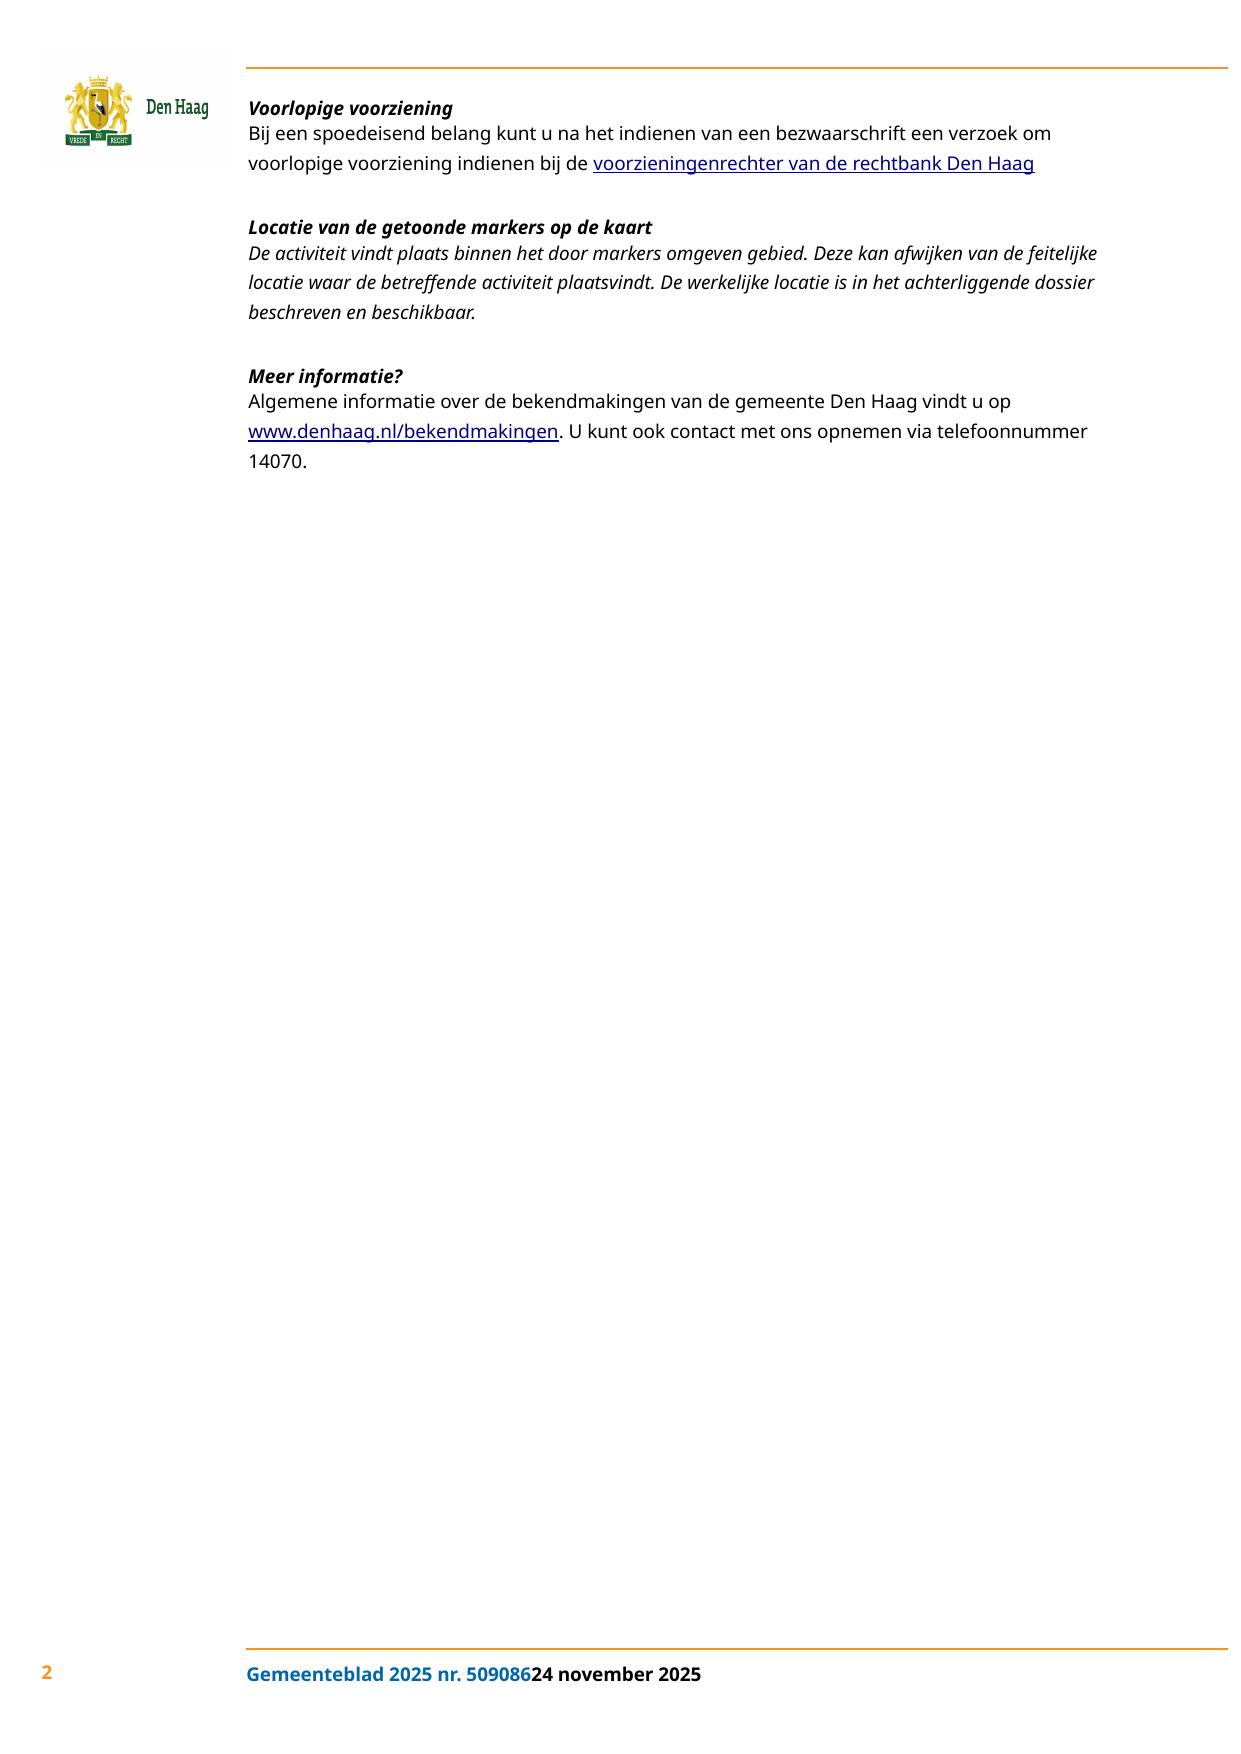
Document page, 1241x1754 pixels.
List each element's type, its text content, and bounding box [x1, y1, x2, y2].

picture [41, 47, 231, 172]
text De activiteit vindt plaats binnen het door markers omgeven gebied. Deze kan afwijken van de feitelijke locatie waar de betreffende activiteit plaatsvindt. De werkelijke locatie is in het achterliggende dossier beschreven en beschikbaar. [248, 240, 1152, 325]
text Locatie van de getoonde markers op de kaart [248, 214, 1152, 240]
text Meer informatie? [248, 363, 1152, 389]
text Voorlopige voorziening [248, 95, 1152, 121]
text Algemene informatie over de bekendmakingen van de gemeente Den Haag vindt u op www.denhaag.nl/bekendmakingen. U kunt ook contact met ons opnemen via telefoonnummer 14070. [248, 389, 1152, 473]
text Bij een spoedeisend belang kunt u na het indienen van een bezwaarschrift een verzoek om voorlopige voorziening indienen bij de voorzieningenrechter van de rechtbank Den Haag [248, 121, 1152, 176]
